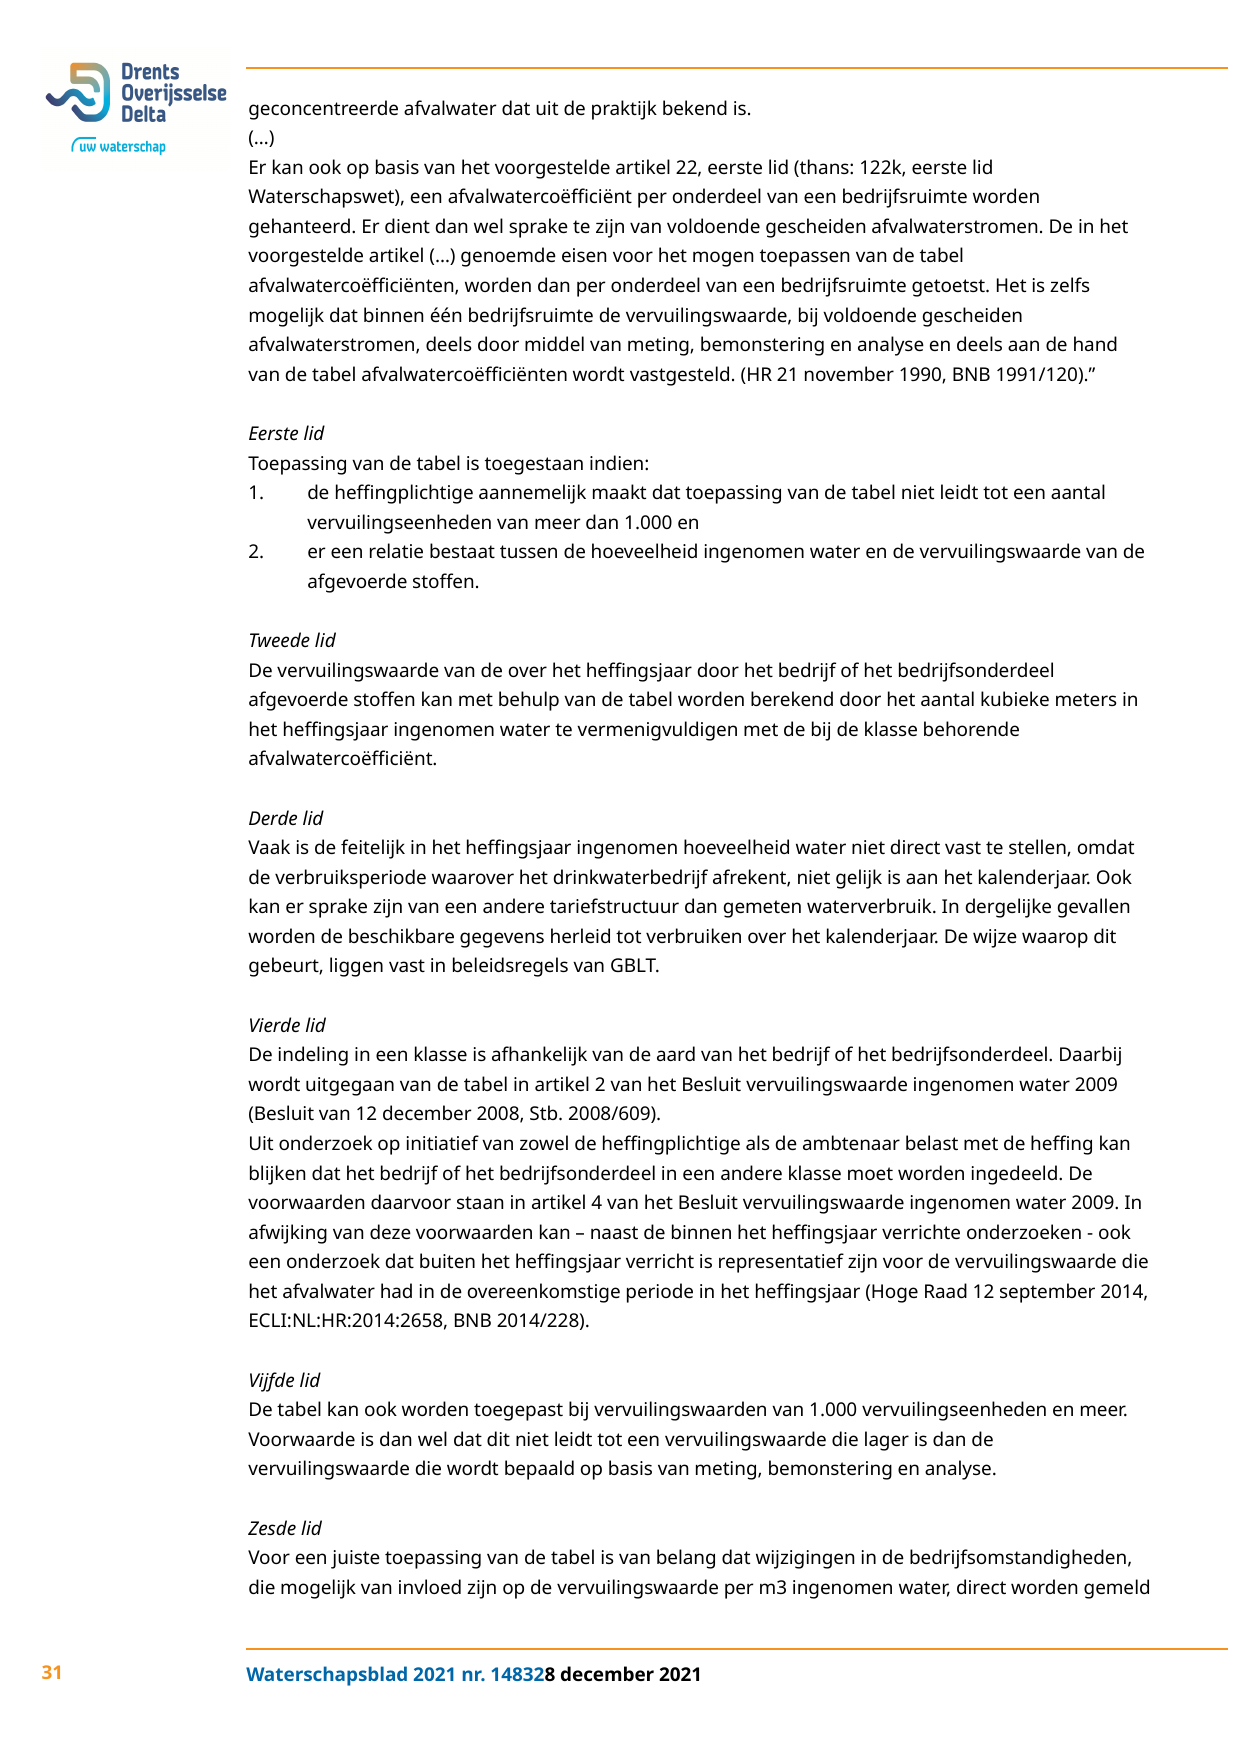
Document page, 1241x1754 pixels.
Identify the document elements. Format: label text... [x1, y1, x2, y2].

list de heffingplichtige aannemelijk maakt dat toepassing van de tabel niet leidt tot een aantal vervuilingseenheden van meer dan 1.000 en [248, 479, 1152, 535]
list er een relatie bestaat tussen de hoeveelheid ingenomen water en de vervuilingswaarde van de afgevoerde stoffen. [248, 538, 1152, 594]
text De vervuilingswaarde van de over het heffingsjaar door het bedrijf of het bedrijfsonderdeel afgevoerde stoffen kan met behulp van de tabel worden berekend door het aantal kubieke meters in het heffingsjaar ingenomen water te vermenigvuldigen met de bij de klasse behorende afvalwatercoëfficiënt. [248, 657, 1152, 771]
text geconcentreerde afvalwater dat uit de praktijk bekend is. [248, 95, 1152, 121]
text De tabel kan ook worden toegepast bij vervuilingswaarden van 1.000 vervuilingseenheden en meer. Voorwaarde is dan wel dat dit niet leidt tot een vervuilingswaarde die lager is dan de vervuilingswaarde die wordt bepaald op basis van meting, bemonstering en analyse. [248, 1396, 1152, 1481]
text Vierde lid [248, 1012, 1152, 1038]
text Derde lid [248, 805, 1152, 831]
text Eerste lid [248, 420, 1152, 446]
text Tweede lid [248, 627, 1152, 653]
text Uit onderzoek op initiatief van zowel de heffingplichtige als de ambtenaar belast met de heffing kan blijken dat het bedrijf of het bedrijfsonderdeel in een andere klasse moet worden ingedeeld. De voorwaarden daarvoor staan in artikel 4 van het Besluit vervuilingswaarde ingenomen water 2009. In afwijking van deze voorwaarden kan – naast de binnen het heffingsjaar verrichte onderzoeken - ook een onderzoek dat buiten het heffingsjaar verricht is representatief zijn voor de vervuilingswaarde die het afvalwater had in de overeenkomstige periode in het heffingsjaar (Hoge Raad 12 september 2014, ECLI:NL:HR:2014:2658, BNB 2014/228). [248, 1130, 1152, 1333]
text Vaak is de feitelijk in het heffingsjaar ingenomen hoeveelheid water niet direct vast te stellen, omdat de verbruiksperiode waarover het drinkwaterbedrijf afrekent, niet gelijk is aan het kalenderjaar. Ook kan er sprake zijn van een andere tariefstructuur dan gemeten waterverbruik. In dergelijke gevallen worden de beschikbare gegevens herleid tot verbruiken over het kalenderjaar. De wijze waarop dit gebeurt, liggen vast in beleidsregels van GBLT. [248, 834, 1152, 978]
text Toepassing van de tabel is toegestaan indien: [248, 450, 1152, 476]
text De indeling in een klasse is afhankelijk van de aard van het bedrijf of het bedrijfsonderdeel. Daarbij wordt uitgegaan van de tabel in artikel 2 van het Besluit vervuilingswaarde ingenomen water 2009 (Besluit van 12 december 2008, Stb. 2008/609). [248, 1041, 1152, 1126]
picture [41, 47, 231, 172]
text Voor een juiste toepassing van de tabel is van belang dat wijzigingen in de bedrijfsomstandigheden, die mogelijk van invloed zijn op de vervuilingswaarde per m3 ingenomen water, direct worden gemeld [248, 1544, 1152, 1600]
text Zesde lid [248, 1515, 1152, 1541]
text (…) [248, 124, 1152, 150]
text Er kan ook op basis van het voorgestelde artikel 22, eerste lid (thans: 122k, eerste lid Waterschapswet), een afvalwatercoëfficiënt per onderdeel van een bedrijfsruimte worden gehanteerd. Er dient dan wel sprake te zijn van voldoende gescheiden afvalwaterstromen. De in het voorgestelde artikel (…) genoemde eisen voor het mogen toepassen van de tabel afvalwatercoëfficiënten, worden dan per onderdeel van een bedrijfsruimte getoetst. Het is zelfs mogelijk dat binnen één bedrijfsruimte de vervuilingswaarde, bij voldoende gescheiden afvalwaterstromen, deels door middel van meting, bemonstering en analyse en deels aan de hand van de tabel afvalwatercoëfficiënten wordt vastgesteld. (HR 21 november 1990, BNB 1991/120).” [248, 154, 1152, 387]
text Vijfde lid [248, 1367, 1152, 1393]
